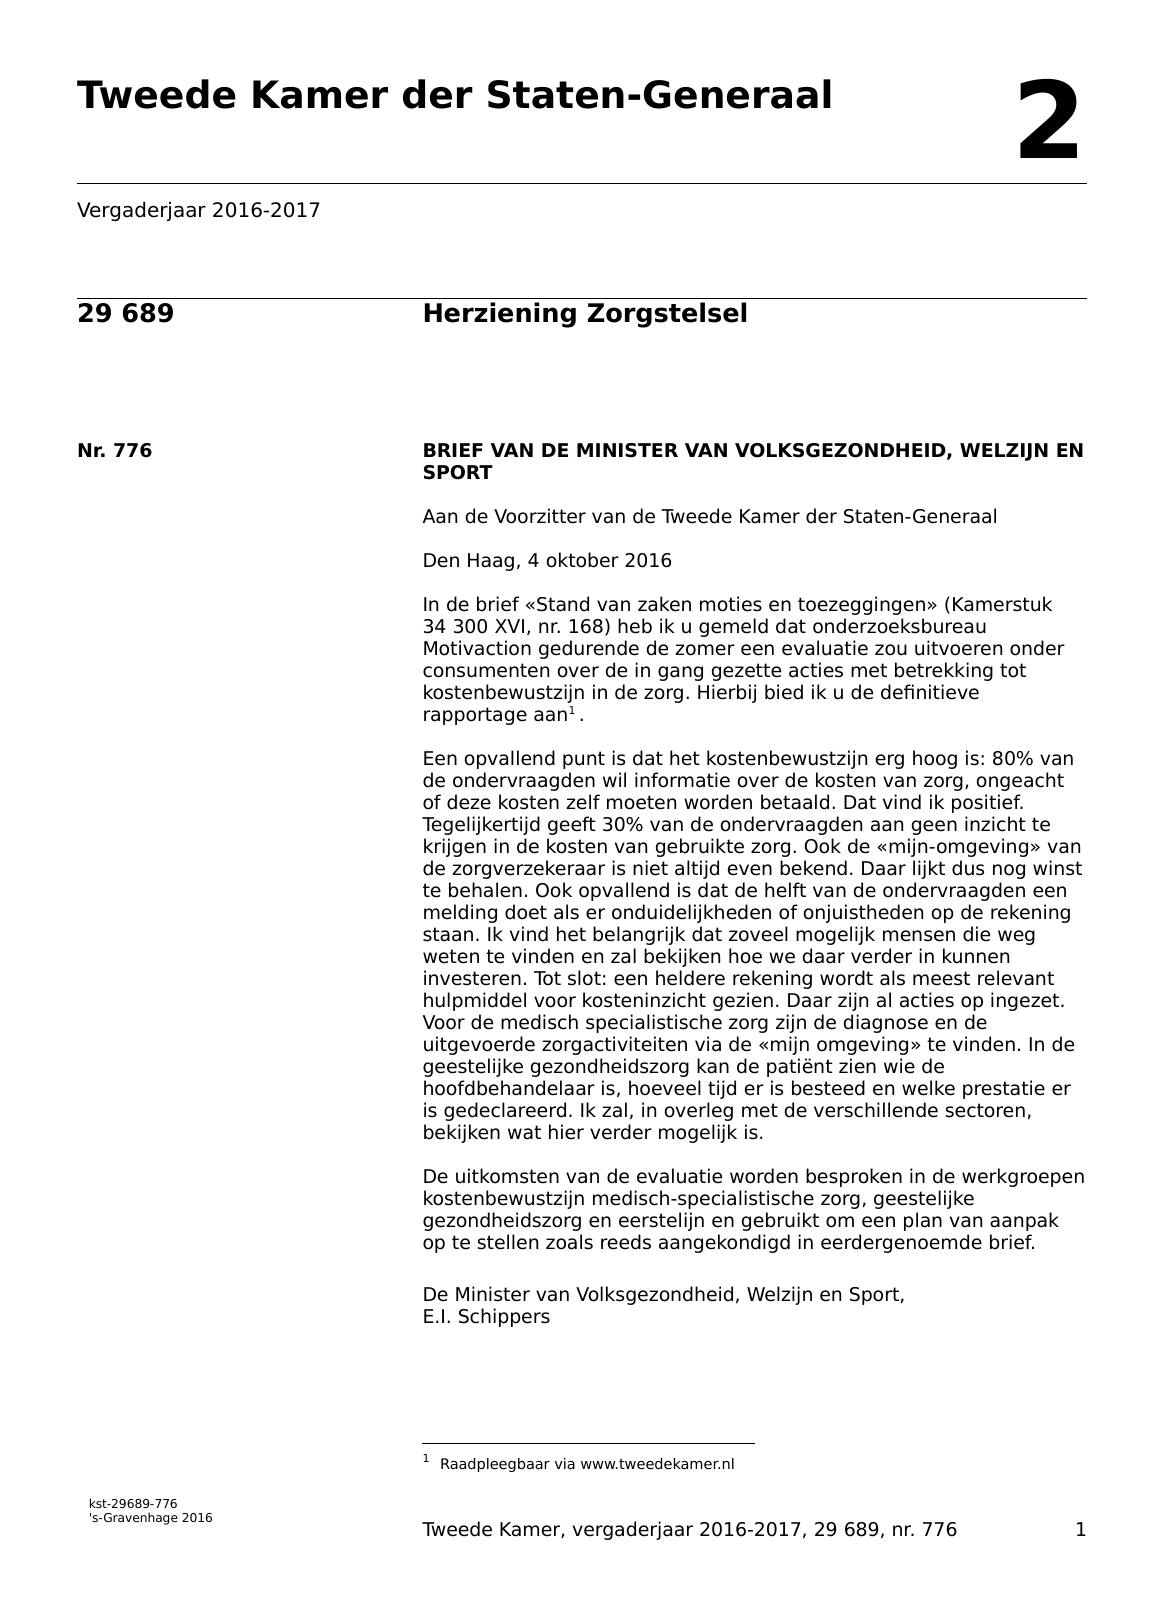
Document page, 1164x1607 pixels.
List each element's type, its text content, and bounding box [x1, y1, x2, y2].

table_header 2 [886, 59, 1087, 183]
text kst-29689-776 [88, 1497, 323, 1511]
text In de brief «Stand van zaken moties en toezeggingen» (Kamerstuk 34 300 XVI, nr. 168) heb ik u gemeld dat onderzoeksbureau Motivaction gedurende de zomer een evaluatie zou uitvoeren onder consumenten over de in gang gezette acties met betrekking tot kostenbewustzijn in de zorg. Hierbij bied ik u de definitieve rapportage aan. [422, 594, 1087, 726]
text Aan de Voorzitter van de Tweede Kamer der Staten-Generaal [422, 506, 1087, 528]
text De uitkomsten van de evaluatie worden besproken in de werkgroepen kostenbewustzijn medisch-specialistische zorg, geestelijke gezondheidszorg en eerstelijn en gebruikt om een plan van aanpak op te stellen zoals reeds aangekondigd in eerdergenoemde brief. [422, 1166, 1087, 1254]
table_cell Vergaderjaar 2016-2017 [77, 184, 1087, 298]
text 's-Gravenhage 2016 [88, 1511, 323, 1525]
text Een opvallend punt is dat het kostenbewustzijn erg hoog is: 80% van de ondervraagden wil informatie over de kosten van zorg, ongeacht of deze kosten zelf moeten worden betaald. Dat vind ik positief. Tegelijkertijd geeft 30% van de ondervraagden aan geen inzicht te krijgen in de kosten van gebruikte zorg. Ook de «mijn-omgeving» van de zorgverzekeraar is niet altijd even bekend. Daar lijkt dus nog winst te behalen. Ook opvallend is dat de helft van de ondervraagden een melding doet als er onduidelijkheden of onjuistheden op de rekening staan. Ik vind het belangrijk dat zoveel mogelijk mensen die weg weten te vinden en zal bekijken hoe we daar verder in kunnen investeren. Tot slot: een heldere rekening wordt als meest relevant hulpmiddel voor kosteninzicht gezien. Daar zijn al acties op ingezet. Voor de medisch specialistische zorg zijn de diagnose en de uitgevoerde zorgactiviteiten via de «mijn omgeving» te vinden. In de geestelijke gezondheidszorg kan de patiënt zien wie de hoofdbehandelaar is, hoeveel tijd er is besteed en welke prestatie er is gedeclareerd. Ik zal, in overleg met de verschillende sectoren, bekijken wat hier verder mogelijk is. [422, 748, 1087, 1144]
text Den Haag, 4 oktober 2016 [422, 550, 1087, 572]
text Raadpleegbaar via www.tweedekamer.nl [422, 1452, 1087, 1474]
text De Minister van Volksgezondheid, Welzijn en Sport, E.I. Schippers [422, 1284, 1087, 1328]
table_header Tweede Kamer der Staten-Generaal [77, 59, 886, 183]
subtitle 29 689 Herziening Zorgstelsel [77, 299, 1087, 329]
subtitle Nr. 776 BRIEF VAN DE MINISTER VAN VOLKSGEZONDHEID, WELZIJN EN SPORT [77, 440, 1087, 484]
